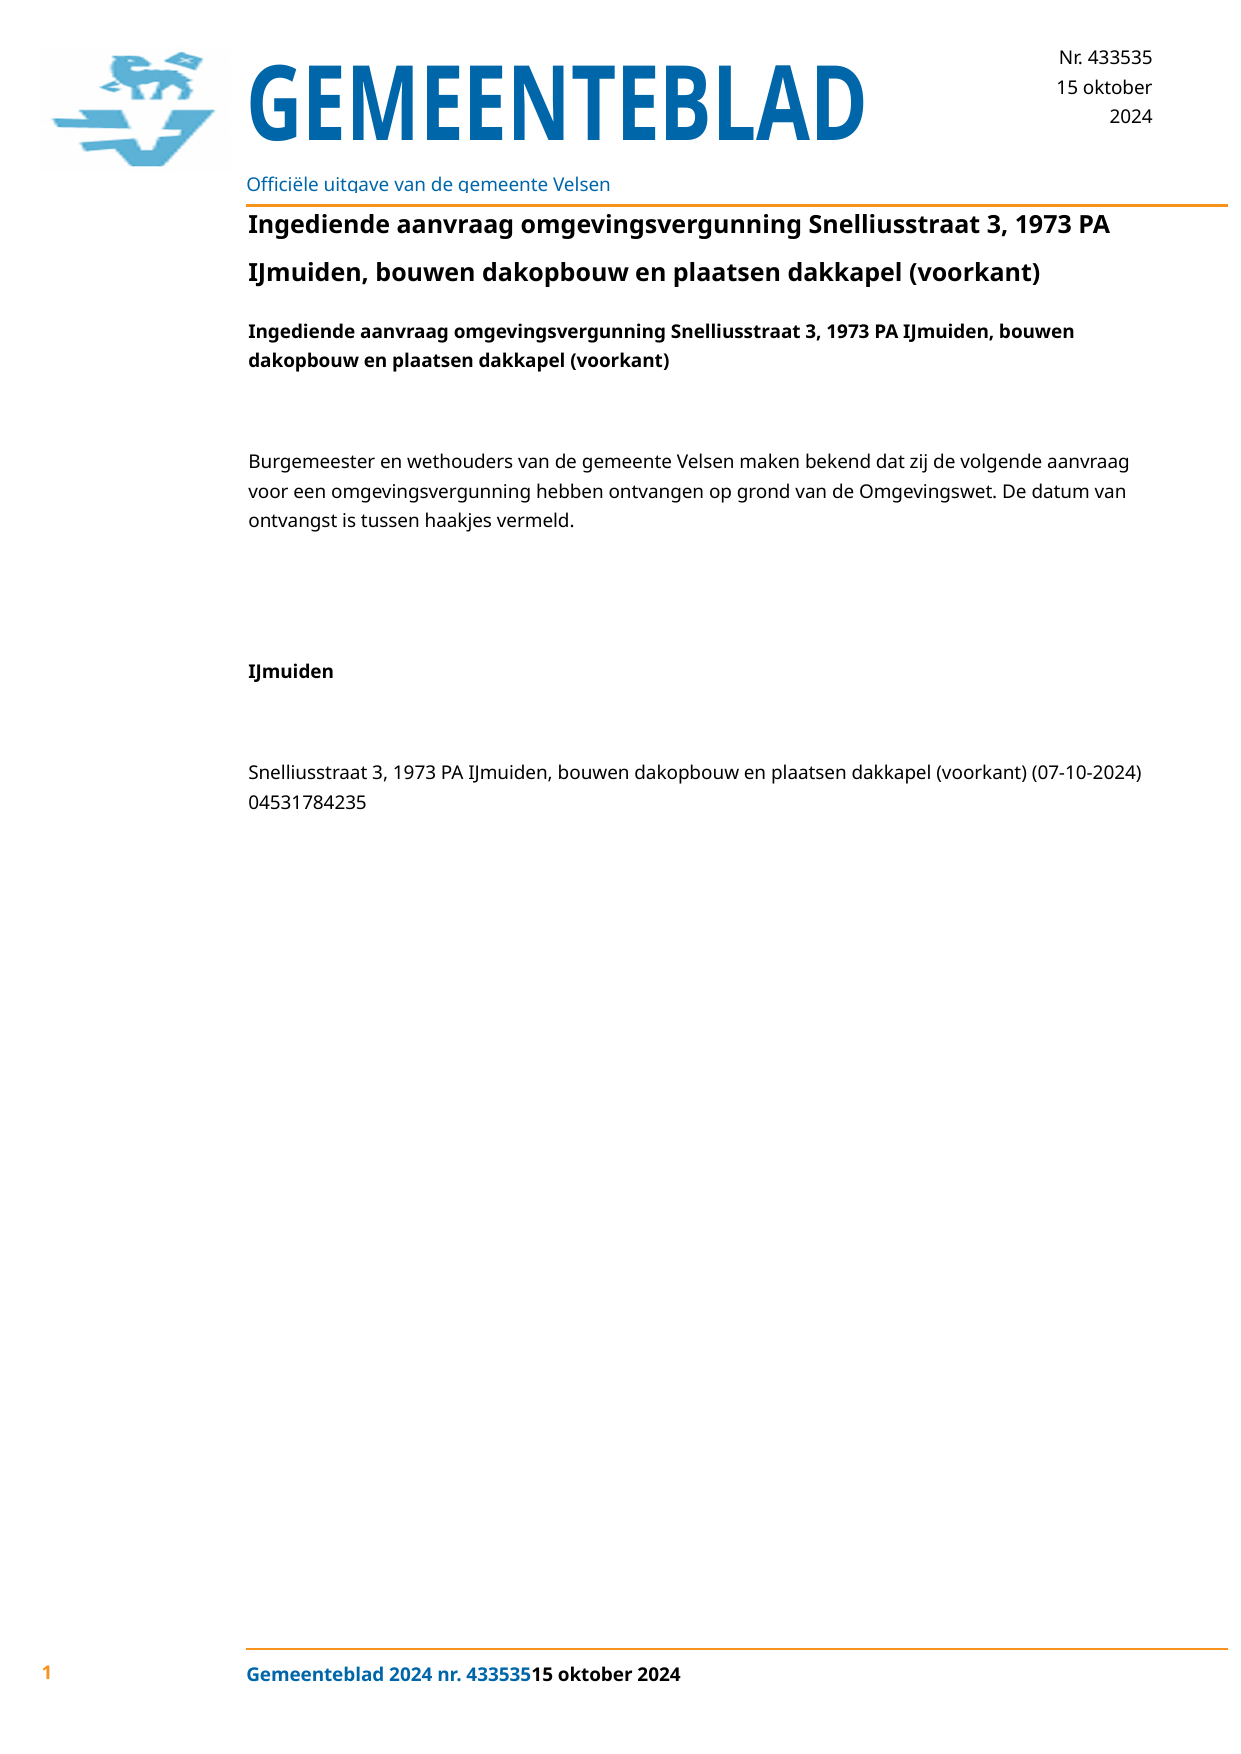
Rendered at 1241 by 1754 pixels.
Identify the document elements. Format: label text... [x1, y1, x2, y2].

text Snelliusstraat 3, 1973 PA IJmuiden, bouwen dakopbouw en plaatsen dakkapel (voorkant) (07-10-2024) 04531784235 [248, 759, 1152, 815]
text Burgemeester en wethouders van de gemeente Velsen maken bekend dat zij de volgende aanvraag voor een omgevingsvergunning hebben ontvangen op grond van de Omgevingswet. De datum van ontvangst is tussen haakjes vermeld. [248, 448, 1152, 533]
text Ingediende aanvraag omgevingsvergunning Snelliusstraat 3, 1973 PA IJmuiden, bouwen dakopbouw en plaatsen dakkapel (voorkant) [248, 207, 1152, 288]
picture [41, 47, 231, 172]
text Ingediende aanvraag omgevingsvergunning Snelliusstraat 3, 1973 PA IJmuiden, bouwen dakopbouw en plaatsen dakkapel (voorkant) [248, 318, 1152, 373]
text IJmuiden [248, 659, 1152, 684]
